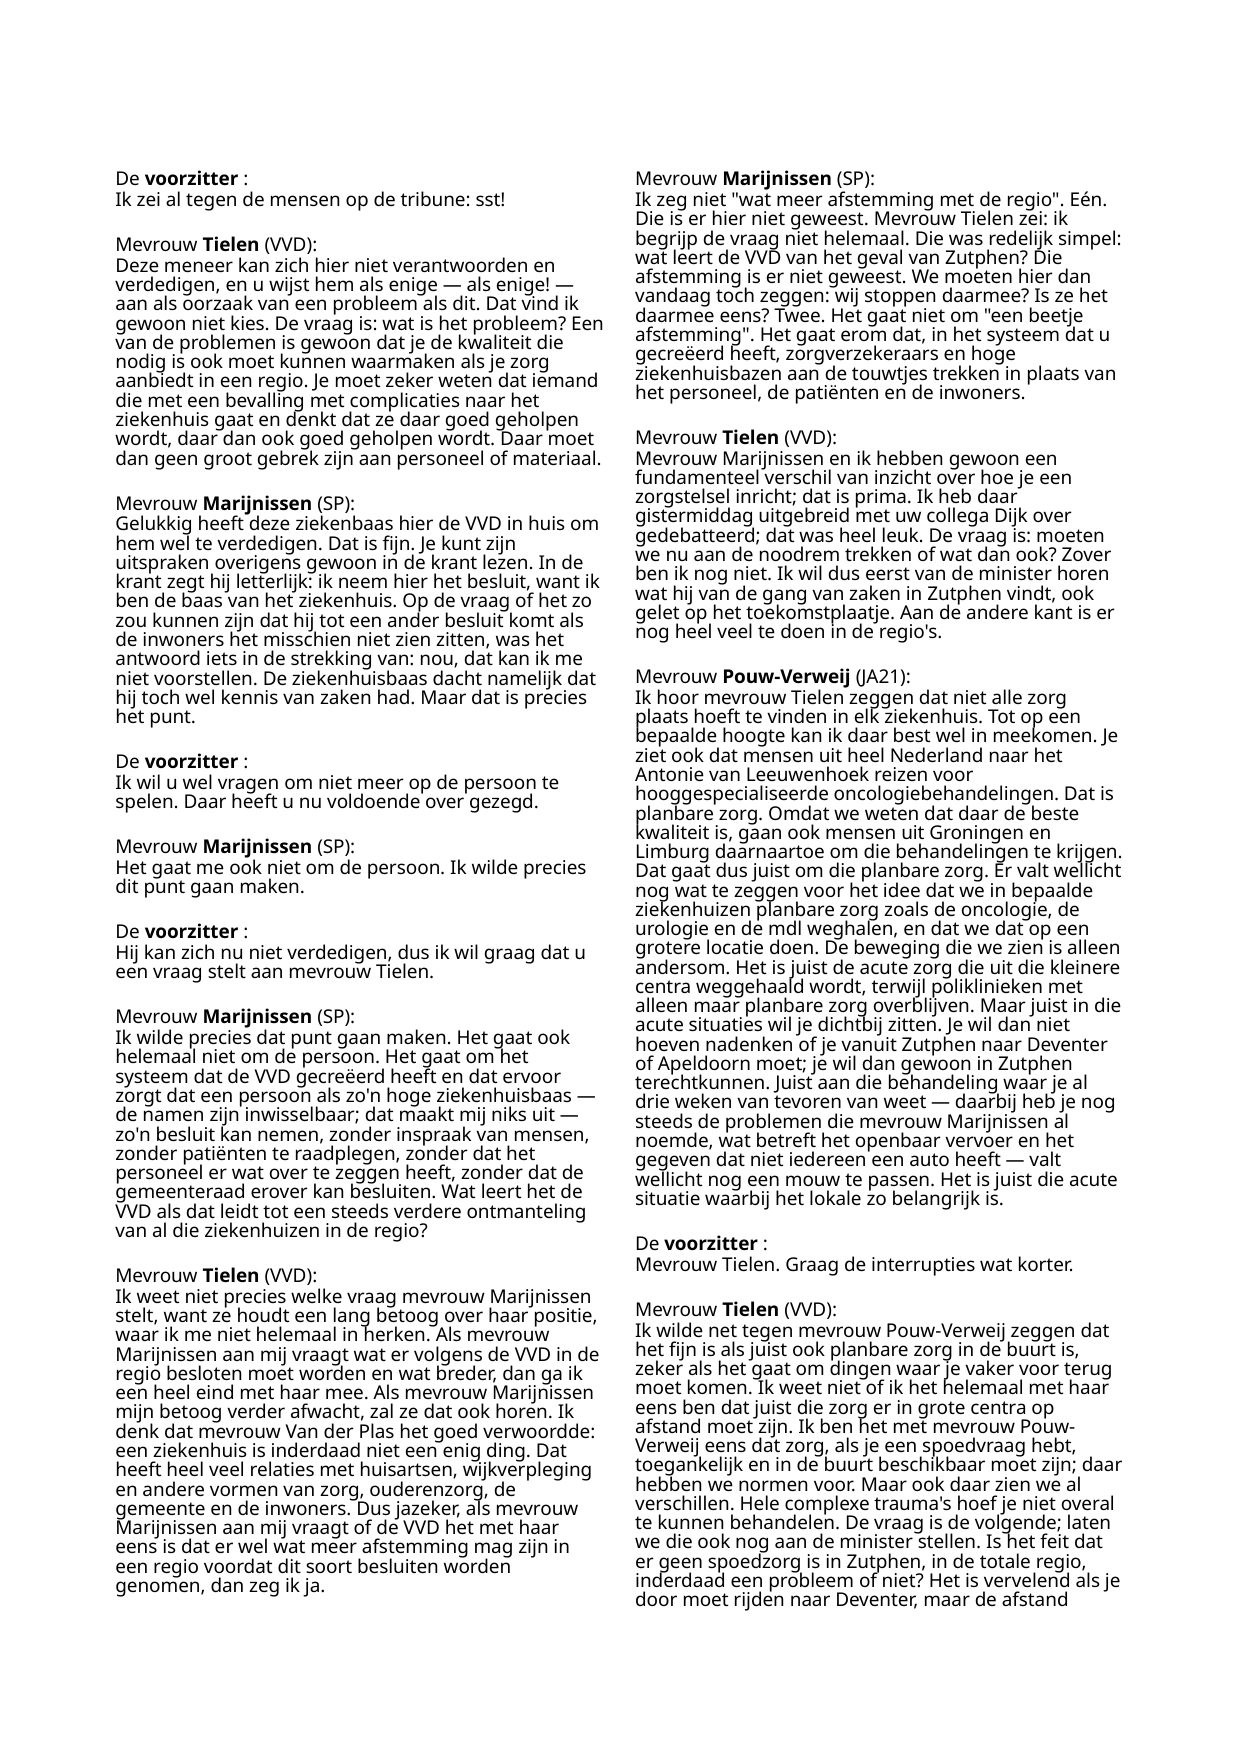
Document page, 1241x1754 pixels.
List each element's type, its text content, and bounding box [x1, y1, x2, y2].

text Ik zeg niet "wat meer afstemming met de regio". Eén. Die is er hier niet geweest. Mevrouw Tielen zei: ik begrijp de vraag niet helemaal. Die was redelijk simpel: wat leert de VVD van het geval van Zutphen? Die afstemming is er niet geweest. We moeten hier dan vandaag toch zeggen: wij stoppen daarmee? Is ze het daarmee eens? Twee. Het gaat niet om "een beetje afstemming". Het gaat erom dat, in het systeem dat u gecreëerd heeft, zorgverzekeraars en hoge ziekenhuisbazen aan de touwtjes trekken in plaats van het personeel, de patiënten en de inwoners. [635, 191, 1125, 403]
text Gelukkig heeft deze ziekenbaas hier de VVD in huis om hem wel te verdedigen. Dat is fijn. Je kunt zijn uitspraken overigens gewoon in de krant lezen. In de krant zegt hij letterlijk: ik neem hier het besluit, want ik ben de baas van het ziekenhuis. Op de vraag of het zo zou kunnen zijn dat hij tot een ander besluit komt als de inwoners het misschien niet zien zitten, was het antwoord iets in de strekking van: nou, dat kan ik me niet voorstellen. De ziekenhuisbaas dacht namelijk dat hij toch wel kennis van zaken had. Maar dat is precies het punt. [115, 515, 605, 727]
text De voorzitter : [635, 1230, 1125, 1256]
text Deze meneer kan zich hier niet verantwoorden en verdedigen, en u wijst hem als enige — als enige! — aan als oorzaak van een probleem als dit. Dat vind ik gewoon niet kies. De vraag is: wat is het probleem? Een van de problemen is gewoon dat je de kwaliteit die nodig is ook moet kunnen waarmaken als je zorg aanbiedt in een regio. Je moet zeker weten dat iemand die met een bevalling met complicaties naar het ziekenhuis gaat en denkt dat ze daar goed geholpen wordt, daar dan ook goed geholpen wordt. Daar moet dan geen groot gebrek zijn aan personeel of materiaal. [115, 257, 605, 469]
text Mevrouw Marijnissen en ik hebben gewoon een fundamenteel verschil van inzicht over hoe je een zorgstelsel inricht; dat is prima. Ik heb daar gistermiddag uitgebreid met uw collega Dijk over gedebatteerd; dat was heel leuk. De vraag is: moeten we nu aan de noodrem trekken of wat dan ook? Zover ben ik nog niet. Ik wil dus eerst van de minister horen wat hij van de gang van zaken in Zutphen vindt, ook gelet op het toekomstplaatje. Aan de andere kant is er nog heel veel te doen in de regio's. [635, 449, 1125, 642]
text Mevrouw Marijnissen (SP): [115, 833, 605, 859]
text Mevrouw Marijnissen (SP): [635, 165, 1125, 191]
text Mevrouw Tielen (VVD): [635, 1296, 1125, 1322]
text Het gaat me ook niet om de persoon. Ik wilde precies dit punt gaan maken. [115, 859, 605, 898]
text Mevrouw Pouw-Verweij (JA21): [635, 663, 1125, 689]
text Ik zei al tegen de mensen op de tribune: sst! [115, 191, 605, 210]
text Hij kan zich nu niet verdedigen, dus ik wil graag dat u een vraag stelt aan mevrouw Tielen. [115, 944, 605, 983]
text De voorzitter : [115, 748, 605, 774]
text Mevrouw Tielen (VVD): [115, 231, 605, 257]
text De voorzitter : [115, 918, 605, 944]
text Ik wilde net tegen mevrouw Pouw-Verweij zeggen dat het fijn is als juist ook planbare zorg in de buurt is, zeker als het gaat om dingen waar je vaker voor terug moet komen. Ik weet niet of ik het helemaal met haar eens ben dat juist die zorg er in grote centra op afstand moet zijn. Ik ben het met mevrouw Pouw-Verweij eens dat zorg, als je een spoedvraag hebt, toegankelijk en in de buurt beschikbaar moet zijn; daar hebben we normen voor. Maar ook daar zien we al verschillen. Hele complexe trauma's hoef je niet overal te kunnen behandelen. De vraag is de volgende; laten we die ook nog aan de minister stellen. Is het feit dat er geen spoedzorg is in Zutphen, in de totale regio, inderdaad een probleem of niet? Het is vervelend als je door moet rijden naar Deventer, maar de afstand [635, 1322, 1125, 1611]
text Mevrouw Marijnissen (SP): [115, 1003, 605, 1029]
text Mevrouw Tielen (VVD): [115, 1262, 605, 1288]
text De voorzitter : [115, 165, 605, 191]
text Ik wil u wel vragen om niet meer op de persoon te spelen. Daar heeft u nu voldoende over gezegd. [115, 774, 605, 812]
text Ik hoor mevrouw Tielen zeggen dat niet alle zorg plaats hoeft te vinden in elk ziekenhuis. Tot op een bepaalde hoogte kan ik daar best wel in meekomen. Je ziet ook dat mensen uit heel Nederland naar het Antonie van Leeuwenhoek reizen voor hooggespecialiseerde oncologiebehandelingen. Dat is planbare zorg. Omdat we weten dat daar de beste kwaliteit is, gaan ook mensen uit Groningen en Limburg daarnaartoe om die behandelingen te krijgen. Dat gaat dus juist om die planbare zorg. Er valt wellicht nog wat te zeggen voor het idee dat we in bepaalde ziekenhuizen planbare zorg zoals de oncologie, de urologie en de mdl weghalen, en dat we dat op een grotere locatie doen. De beweging die we zien is alleen andersom. Het is juist de acute zorg die uit die kleinere centra weggehaald wordt, terwijl poliklinieken met alleen maar planbare zorg overblijven. Maar juist in die acute situaties wil je dichtbij zitten. Je wil dan niet hoeven nadenken of je vanuit Zutphen naar Deventer of Apeldoorn moet; je wil dan gewoon in Zutphen terechtkunnen. Juist aan die behandeling waar je al drie weken van tevoren van weet — daarbij heb je nog steeds de problemen die mevrouw Marijnissen al noemde, wat betreft het openbaar vervoer en het gegeven dat niet iedereen een auto heeft — valt wellicht nog een mouw te passen. Het is juist die acute situatie waarbij het lokale zo belangrijk is. [635, 689, 1125, 1209]
text Mevrouw Tielen (VVD): [635, 424, 1125, 449]
text Ik weet niet precies welke vraag mevrouw Marijnissen stelt, want ze houdt een lang betoog over haar positie, waar ik me niet helemaal in herken. Als mevrouw Marijnissen aan mij vraagt wat er volgens de VVD in de regio besloten moet worden en wat breder, dan ga ik een heel eind met haar mee. Als mevrouw Marijnissen mijn betoog verder afwacht, zal ze dat ook horen. Ik denk dat mevrouw Van der Plas het goed verwoordde: een ziekenhuis is inderdaad niet een enig ding. Dat heeft heel veel relaties met huisartsen, wijkverpleging en andere vormen van zorg, ouderenzorg, de gemeente en de inwoners. Dus jazeker, als mevrouw Marijnissen aan mij vraagt of de VVD het met haar eens is dat er wel wat meer afstemming mag zijn in een regio voordat dit soort besluiten worden genomen, dan zeg ik ja. [115, 1288, 605, 1596]
text Mevrouw Marijnissen (SP): [115, 490, 605, 515]
text Mevrouw Tielen. Graag de interrupties wat korter. [635, 1256, 1125, 1275]
text Ik wilde precies dat punt gaan maken. Het gaat ook helemaal niet om de persoon. Het gaat om het systeem dat de VVD gecreëerd heeft en dat ervoor zorgt dat een persoon als zo'n hoge ziekenhuisbaas — de namen zijn inwisselbaar; dat maakt mij niks uit — zo'n besluit kan nemen, zonder inspraak van mensen, zonder patiënten te raadplegen, zonder dat het personeel er wat over te zeggen heeft, zonder dat de gemeenteraad erover kan besluiten. Wat leert het de VVD als dat leidt tot een steeds verdere ontmanteling van al die ziekenhuizen in de regio? [115, 1029, 605, 1241]
